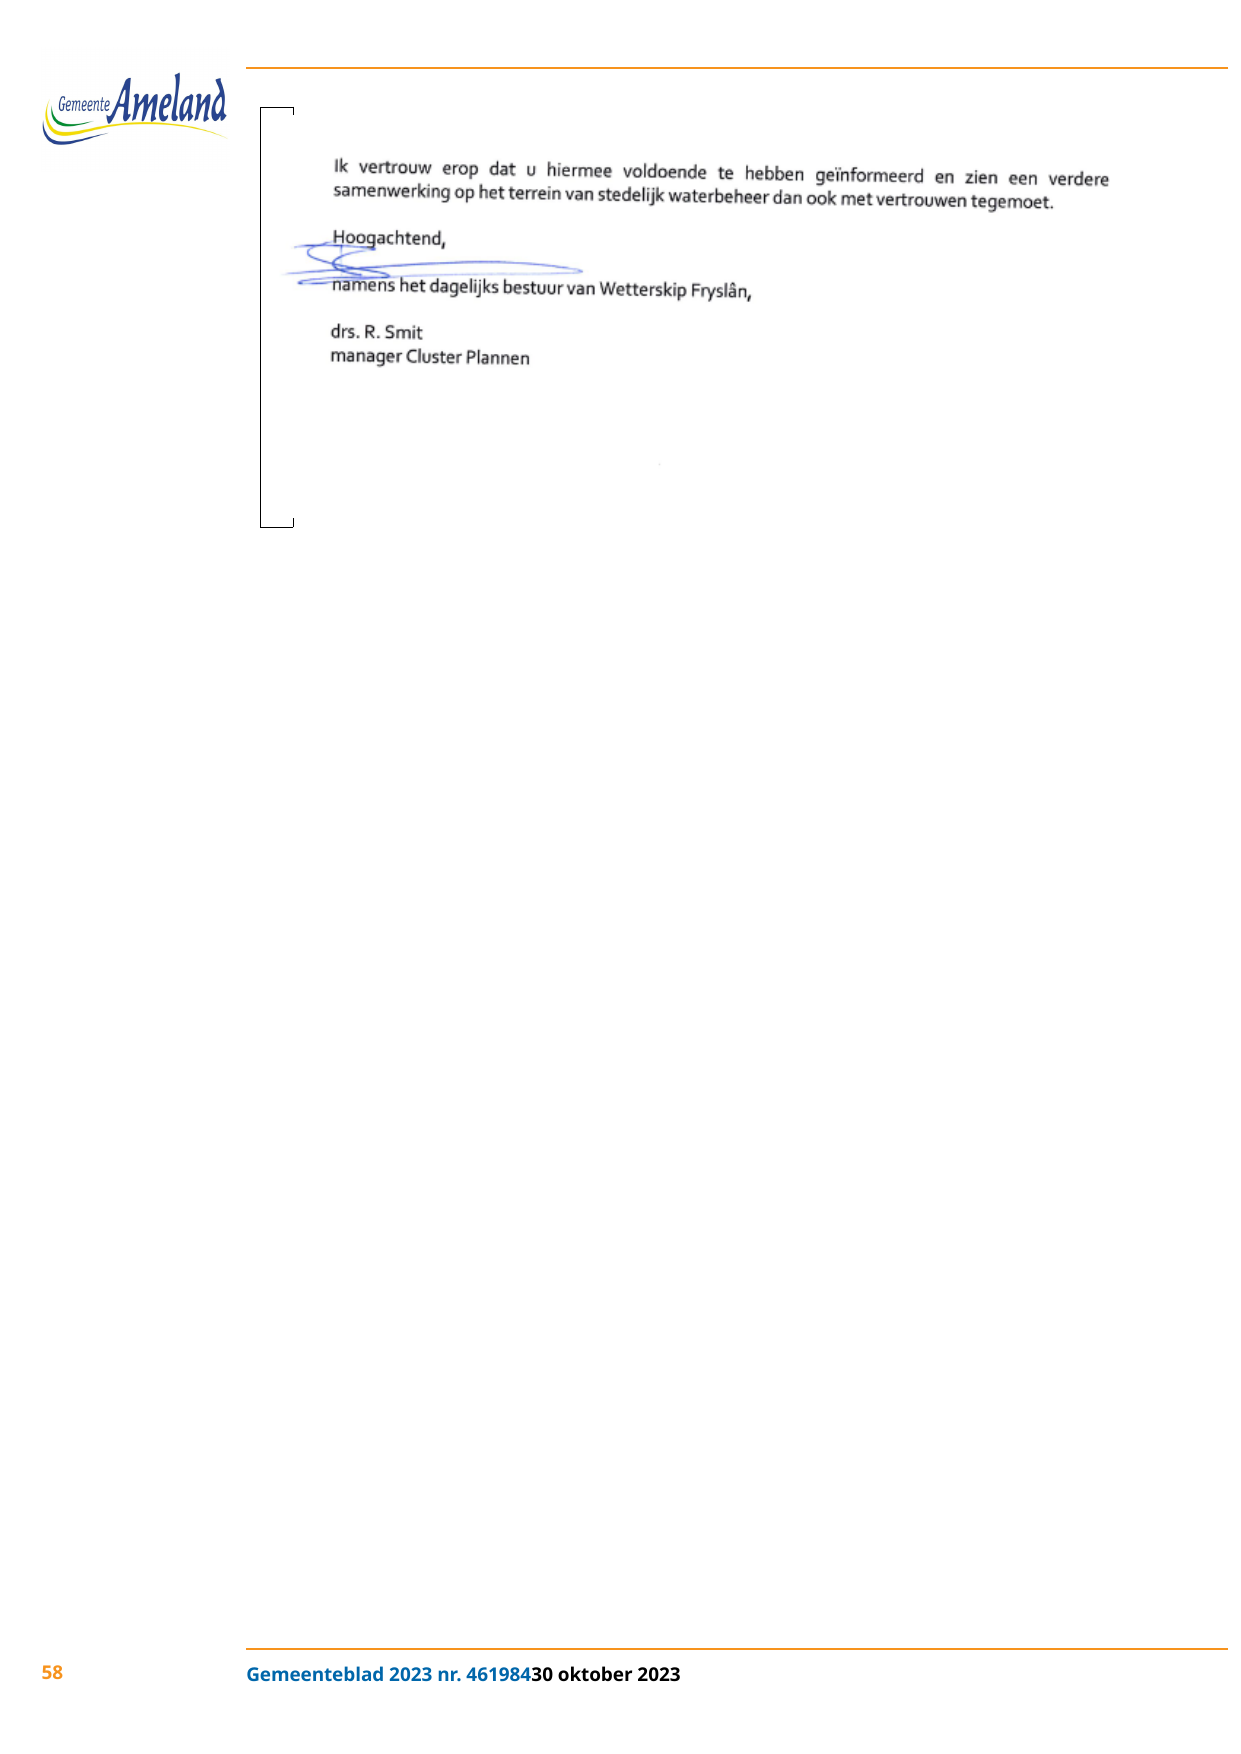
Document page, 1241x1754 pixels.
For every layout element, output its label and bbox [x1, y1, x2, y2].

picture [41, 47, 231, 172]
picture [268, 115, 1155, 518]
